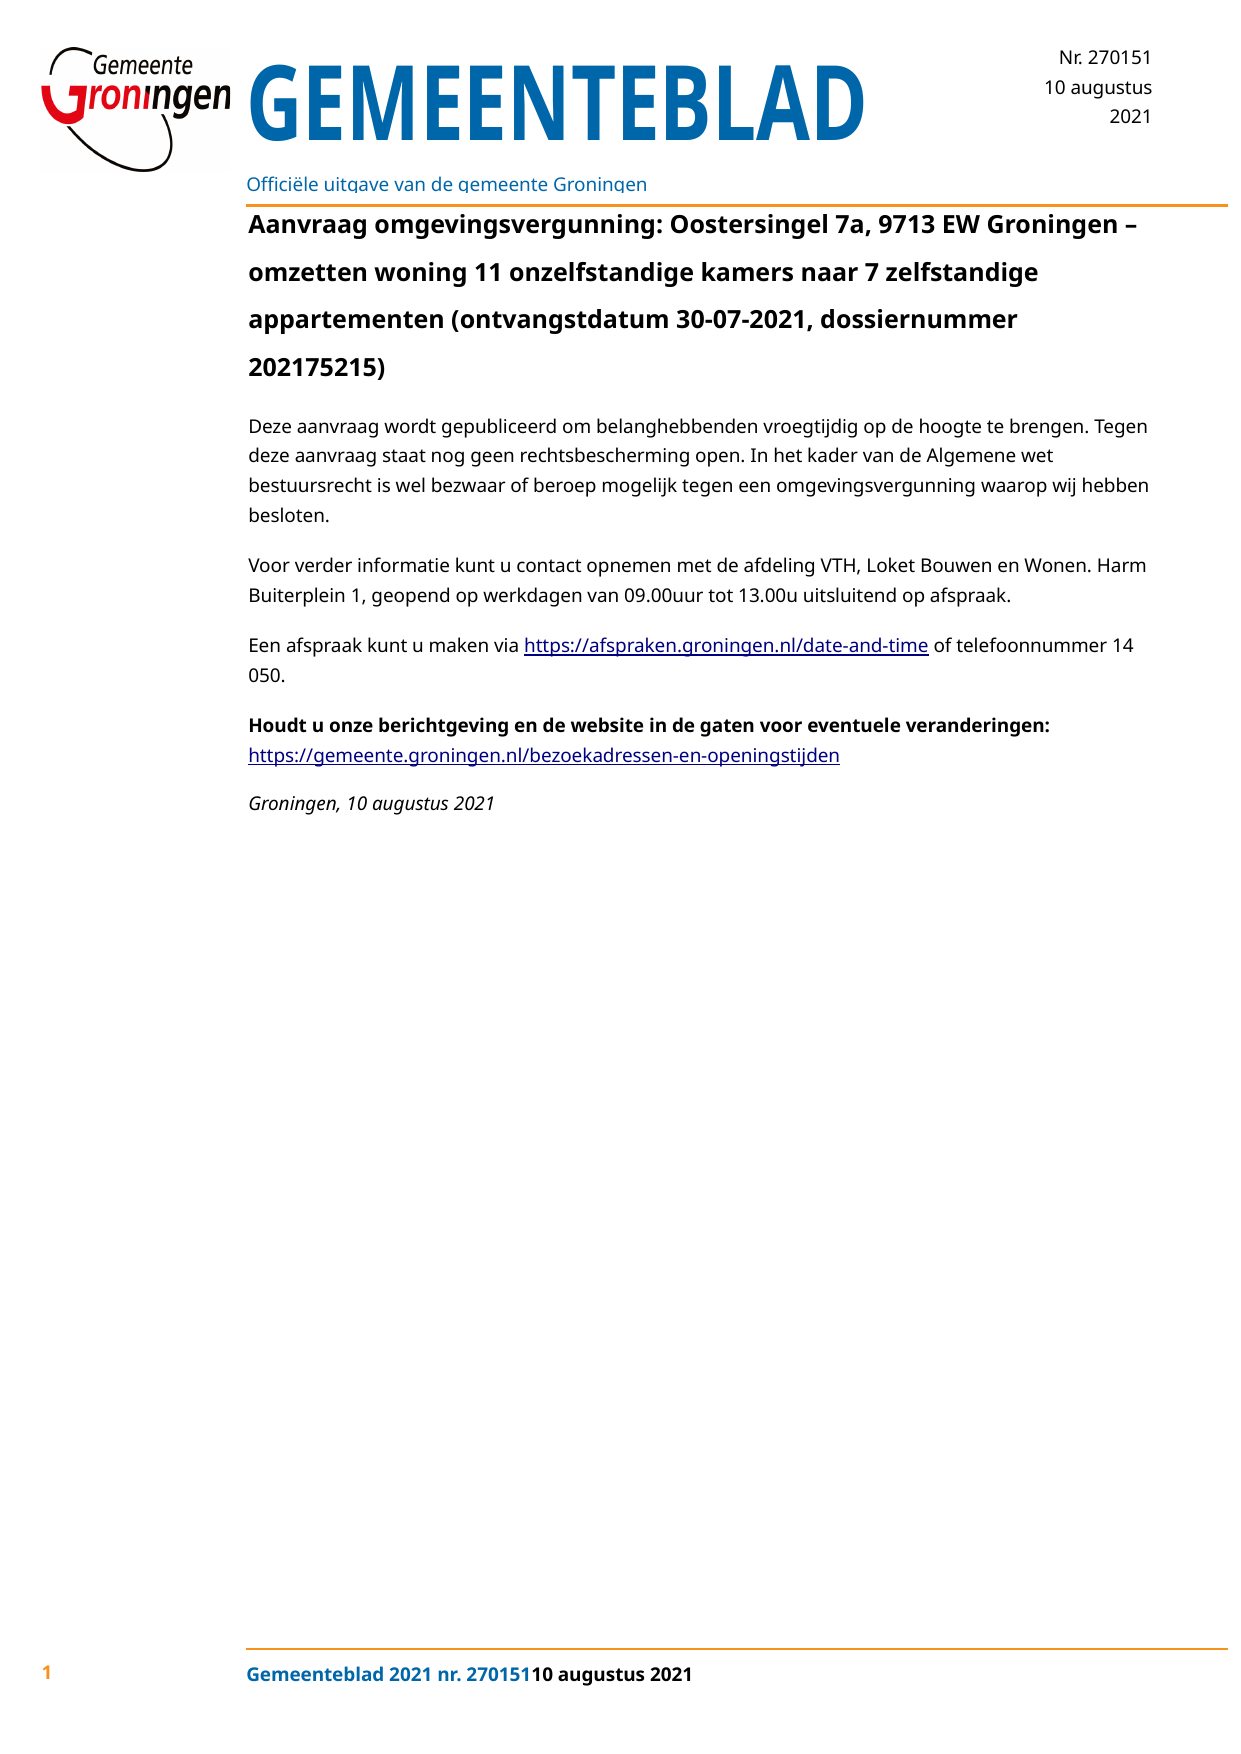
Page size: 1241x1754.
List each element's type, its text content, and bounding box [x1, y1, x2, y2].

text Houdt u onze berichtgeving en de website in de gaten voor eventuele veranderingen: https://gemeente.groningen.nl/bezoekadressen-en-openingstijden [248, 712, 1152, 768]
text Deze aanvraag wordt gepubliceerd om belanghebbenden vroegtijdig op de hoogte te brengen. Tegen deze aanvraag staat nog geen rechtsbescherming open. In het kader van de Algemene wet bestuursrecht is wel bezwaar of beroep mogelijk tegen een omgevingsvergunning waarop wij hebben besloten. [248, 413, 1152, 528]
text Voor verder informatie kunt u contact opnemen met de afdeling VTH, Loket Bouwen en Wonen. Harm Buiterplein 1, geopend op werkdagen van 09.00uur tot 13.00u uitsluitend op afspraak. [248, 552, 1152, 608]
picture [41, 47, 231, 172]
text Een afspraak kunt u maken via https://afspraken.groningen.nl/date-and-time of telefoonnummer 14 050. [248, 632, 1152, 688]
text Aanvraag omgevingsvergunning: Oostersingel 7a, 9713 EW Groningen – omzetten woning 11 onzelfstandige kamers naar 7 zelfstandige appartementen (ontvangstdatum 30-07-2021, dossiernummer 202175215) [248, 207, 1152, 384]
text Groningen, 10 augustus 2021 [248, 790, 1152, 815]
